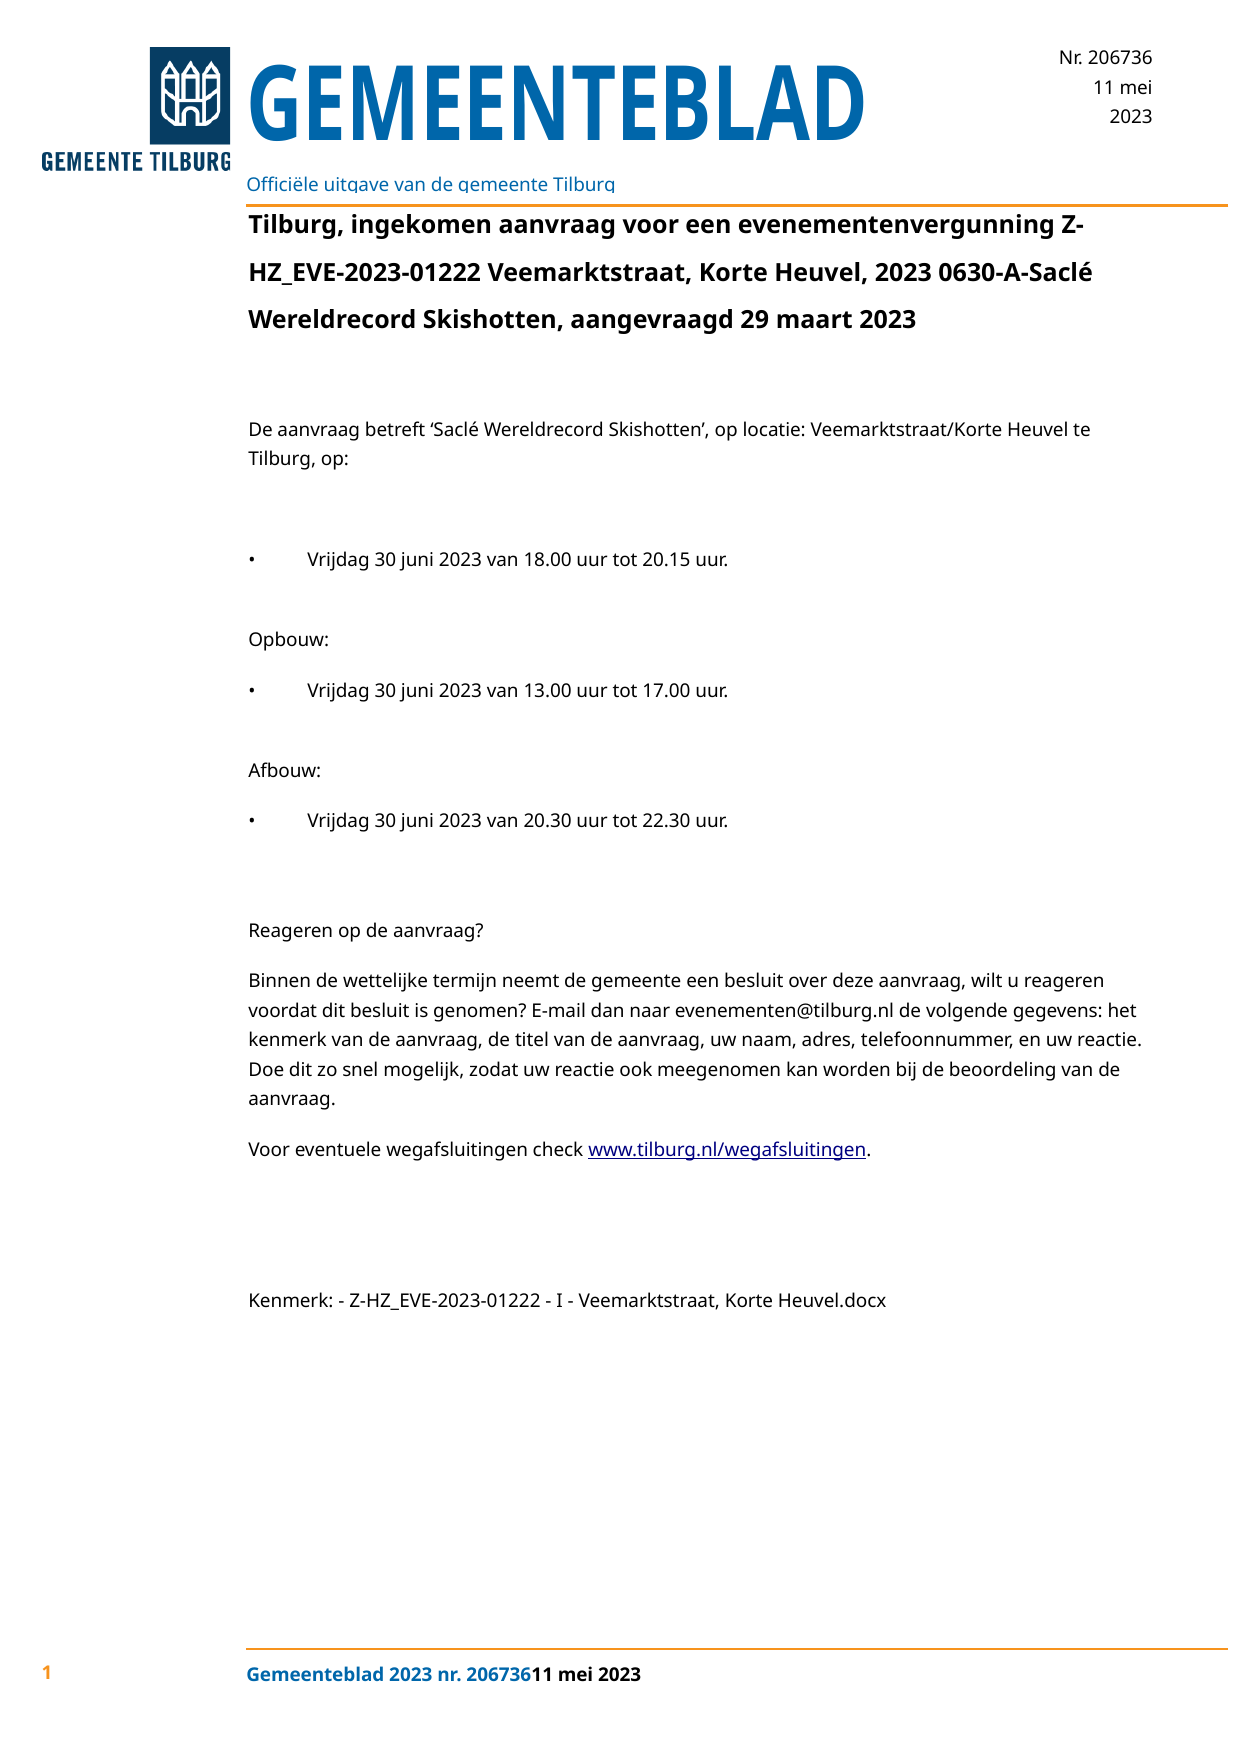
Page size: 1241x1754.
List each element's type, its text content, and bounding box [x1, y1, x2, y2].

list Vrijdag 30 juni 2023 van 20.30 uur tot 22.30 uur. [248, 807, 1152, 833]
text Voor eventuele wegafsluitingen check www.tilburg.nl/wegafsluitingen. [248, 1136, 1152, 1162]
text Binnen de wettelijke termijn neemt de gemeente een besluit over deze aanvraag, wilt u reageren voordat dit besluit is genomen? E-mail dan naar evenementen@tilburg.nl de volgende gegevens: het kenmerk van de aanvraag, de titel van de aanvraag, uw naam, adres, telefoonnummer, en uw reactie. Doe dit zo snel mogelijk, zodat uw reactie ook meegenomen kan worden bij de beoordeling van de aanvraag. [248, 967, 1152, 1111]
list Vrijdag 30 juni 2023 van 13.00 uur tot 17.00 uur. [248, 677, 1152, 702]
text Tilburg, ingekomen aanvraag voor een evenementenvergunning Z-HZ_EVE-2023-01222 Veemarktstraat, Korte Heuvel, 2023 0630-A-Saclé Wereldrecord Skishotten, aangevraagd 29 maart 2023 [248, 207, 1152, 336]
text De aanvraag betreft ‘Saclé Wereldrecord Skishotten’, op locatie: Veemarktstraat/Korte Heuvel te Tilburg, op: [248, 416, 1152, 471]
list Vrijdag 30 juni 2023 van 18.00 uur tot 20.15 uur. [248, 546, 1152, 572]
text Kenmerk: - Z-HZ_EVE-2023-01222 - I - Veemarktstraat, Korte Heuvel.docx [248, 1287, 1152, 1313]
text Afbouw: [248, 757, 1152, 782]
text Reageren op de aanvraag? [248, 917, 1152, 942]
picture [41, 47, 231, 172]
text Opbouw: [248, 626, 1152, 652]
